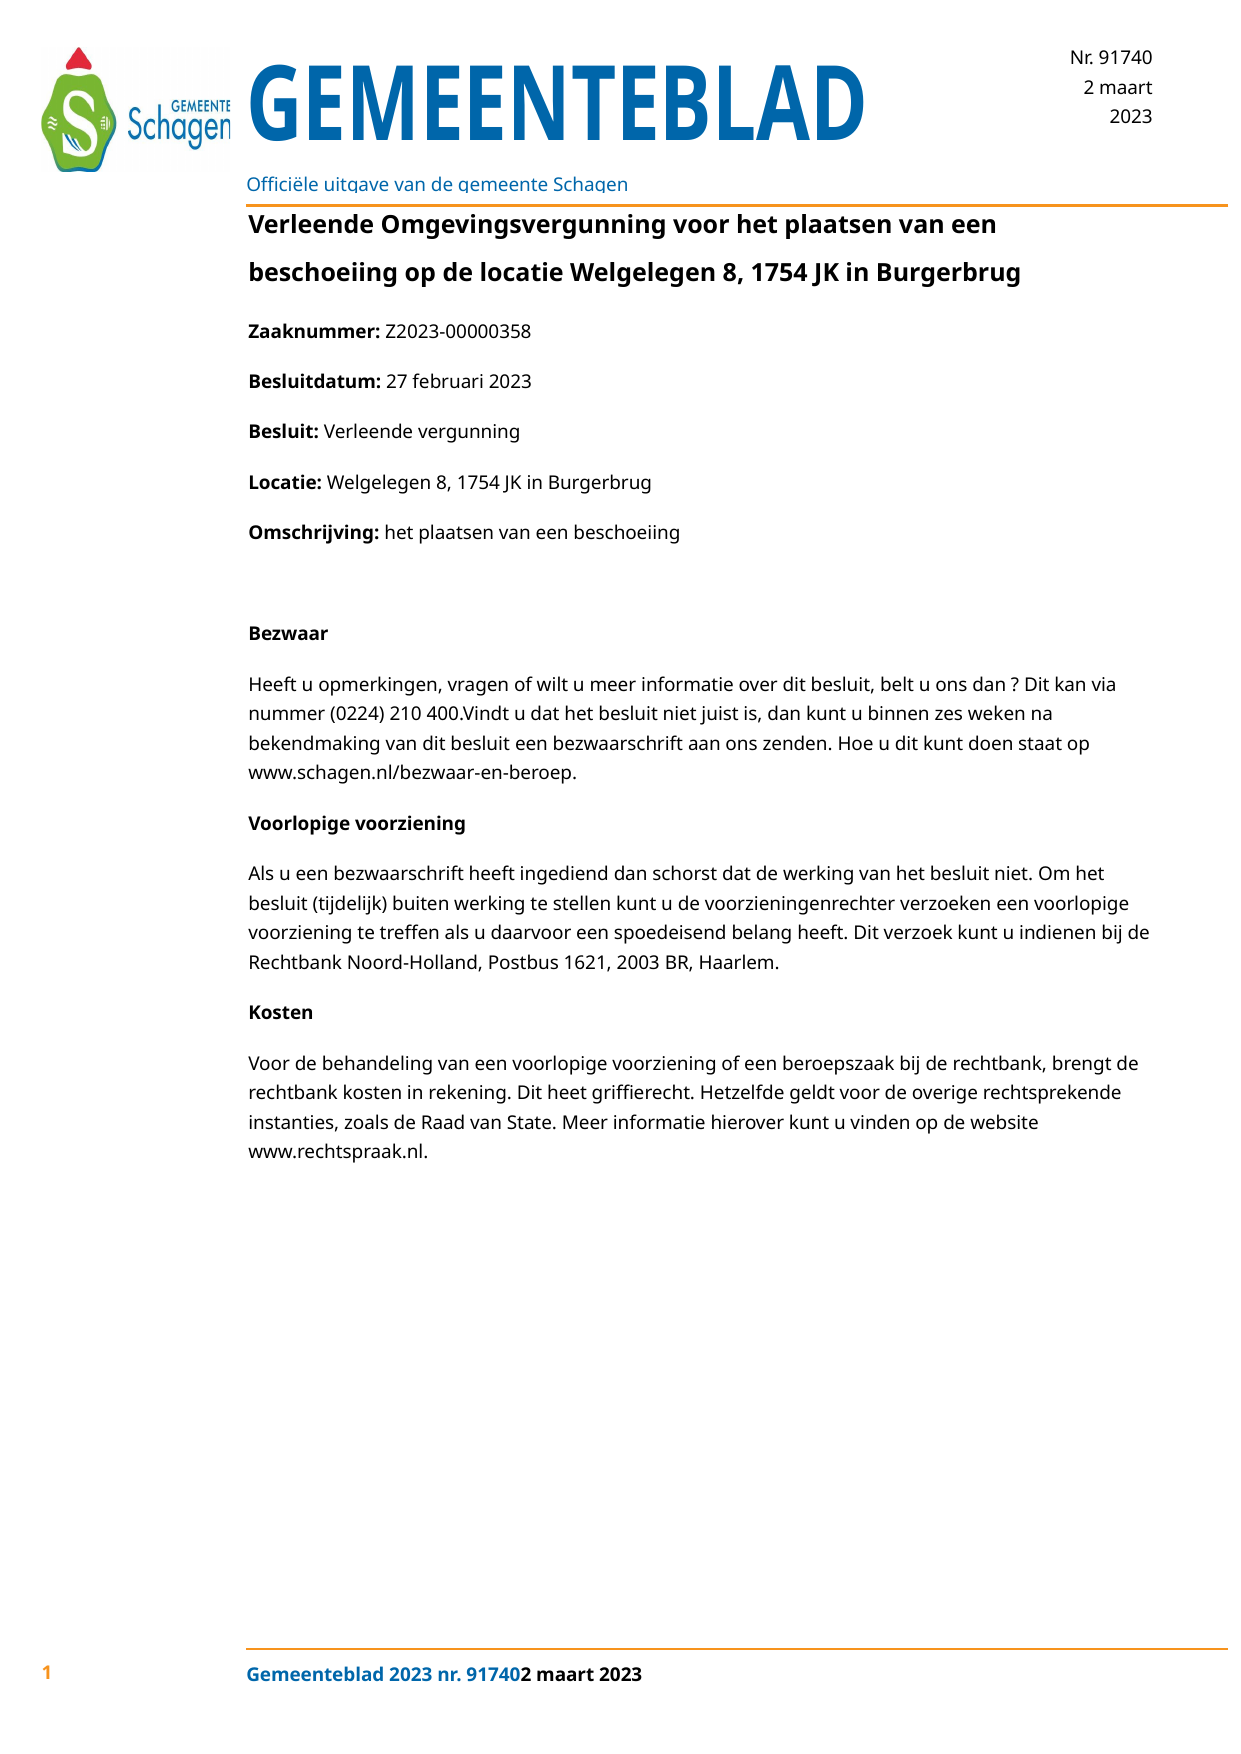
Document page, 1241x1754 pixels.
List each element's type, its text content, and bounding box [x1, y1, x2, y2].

text Heeft u opmerkingen, vragen of wilt u meer informatie over dit besluit, belt u ons dan ? Dit kan via nummer (0224) 210 400.Vindt u dat het besluit niet juist is, dan kunt u binnen zes weken na bekendmaking van dit besluit een bezwaarschrift aan ons zenden. Hoe u dit kunt doen staat op www.schagen.nl/bezwaar-en-beroep. [248, 671, 1152, 785]
text Kosten [248, 999, 1152, 1025]
text Besluit: Verleende vergunning [248, 419, 1152, 444]
text Omschrijving: het plaatsen van een beschoeiing [248, 519, 1152, 545]
picture [41, 47, 231, 172]
text Voor de behandeling van een voorlopige voorziening of een beroepszaak bij de rechtbank, brengt de rechtbank kosten in rekening. Dit heet griffierecht. Hetzelfde geldt voor de overige rechtsprekende instanties, zoals de Raad van State. Meer informatie hierover kunt u vinden op de website www.rechtspraak.nl. [248, 1050, 1152, 1164]
text Verleende Omgevingsvergunning voor het plaatsen van een beschoeiing op de locatie Welgelegen 8, 1754 JK in Burgerbrug [248, 207, 1152, 288]
text Als u een bezwaarschrift heeft ingediend dan schorst dat de werking van het besluit niet. Om het besluit (tijdelijk) buiten werking te stellen kunt u de voorzieningenrechter verzoeken een voorlopige voorziening te treffen als u daarvoor een spoedeisend belang heeft. Dit verzoek kunt u indienen bij de Rechtbank Noord-Holland, Postbus 1621, 2003 BR, Haarlem. [248, 860, 1152, 975]
text Locatie: Welgelegen 8, 1754 JK in Burgerbrug [248, 469, 1152, 495]
text Zaaknummer: Z2023-00000358 [248, 318, 1152, 344]
text Bezwaar [248, 620, 1152, 646]
text Voorlopige voorziening [248, 810, 1152, 836]
text Besluitdatum: 27 februari 2023 [248, 368, 1152, 394]
